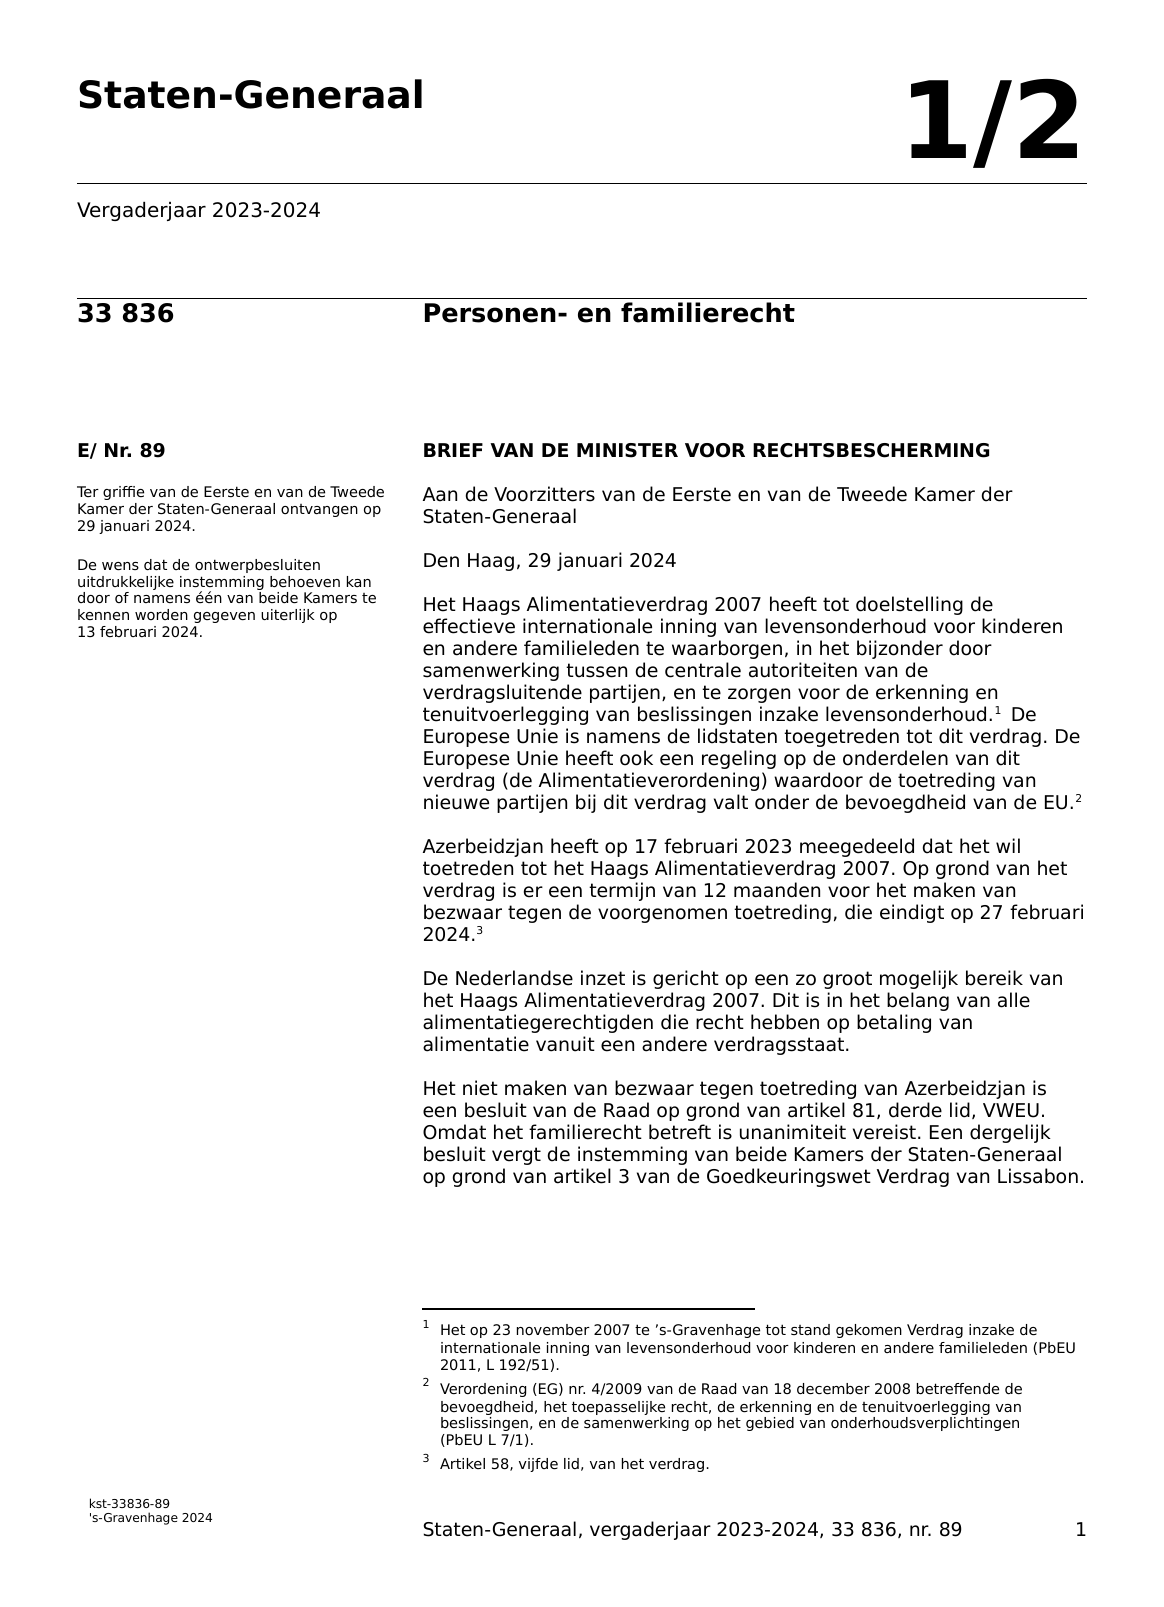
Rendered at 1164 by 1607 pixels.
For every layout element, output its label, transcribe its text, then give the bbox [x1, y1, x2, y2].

text 's-Gravenhage 2024 [88, 1511, 323, 1525]
text Het niet maken van bezwaar tegen toetreding van Azerbeidzjan is een besluit van de Raad op grond van artikel 81, derde lid, VWEU. Omdat het familierecht betreft is unanimiteit vereist. Een dergelijk besluit vergt de instemming van beide Kamers der Staten-Generaal op grond van artikel 3 van de Goedkeuringswet Verdrag van Lissabon. [422, 1078, 1087, 1188]
table_header 1/2 [886, 59, 1087, 183]
table_cell Vergaderjaar 2023-2024 [77, 184, 1087, 298]
subtitle 33 836 Personen- en familierecht [77, 299, 1087, 329]
text Den Haag, 29 januari 2024 [422, 550, 1087, 572]
text Azerbeidzjan heeft op 17 februari 2023 meegedeeld dat het wil toetreden tot het Haags Alimentatieverdrag 2007. Op grond van het verdrag is er een termijn van 12 maanden voor het maken van bezwaar tegen de voorgenomen toetreding, die eindigt op 27 februari 2024. [422, 836, 1087, 946]
text kst-33836-89 [88, 1497, 323, 1511]
text Ter griffie van de Eerste en van de Tweede Kamer der Staten-Generaal ontvangen op 29 januari 2024. [77, 484, 399, 534]
subtitle E/ Nr. 89 BRIEF VAN DE MINISTER VOOR RECHTSBESCHERMING [77, 440, 1087, 462]
text Het Haags Alimentatieverdrag 2007 heeft tot doelstelling de effectieve internationale inning van levensonderhoud voor kinderen en andere familieleden te waarborgen, in het bijzonder door samenwerking tussen de centrale autoriteiten van de verdragsluitende partijen, en te zorgen voor de erkenning en tenuitvoerlegging van beslissingen inzake levensonderhoud. De Europese Unie is namens de lidstaten toegetreden tot dit verdrag. De Europese Unie heeft ook een regeling op de onderdelen van dit verdrag (de Alimentatieverordening) waardoor de toetreding van nieuwe partijen bij dit verdrag valt onder de bevoegdheid van de EU. [422, 594, 1087, 814]
text Het op 23 november 2007 te ’s-Gravenhage tot stand gekomen Verdrag inzake de internationale inning van levensonderhoud voor kinderen en andere familieleden (PbEU 2011, L 192/51). [422, 1318, 1087, 1374]
text De wens dat de ontwerpbesluiten uitdrukkelijke instemming behoeven kan door of namens één van beide Kamers te kennen worden gegeven uiterlijk op 13 februari 2024. [77, 557, 399, 641]
text [77, 534, 399, 557]
text Verordening (EG) nr. 4/2009 van de Raad van 18 december 2008 betreffende de bevoegdheid, het toepasselijke recht, de erkenning en de tenuitvoerlegging van beslissingen, en de samenwerking op het gebied van onderhoudsverplichtingen (PbEU L 7/1). [422, 1377, 1087, 1449]
table_header Staten-Generaal [77, 59, 886, 183]
text De Nederlandse inzet is gericht op een zo groot mogelijk bereik van het Haags Alimentatieverdrag 2007. Dit is in het belang van alle alimentatiegerechtigden die recht hebben op betaling van alimentatie vanuit een andere verdragsstaat. [422, 968, 1087, 1056]
text Aan de Voorzitters van de Eerste en van de Tweede Kamer der Staten-Generaal [422, 484, 1087, 528]
text Artikel 58, vijfde lid, van het verdrag. [422, 1452, 1087, 1474]
